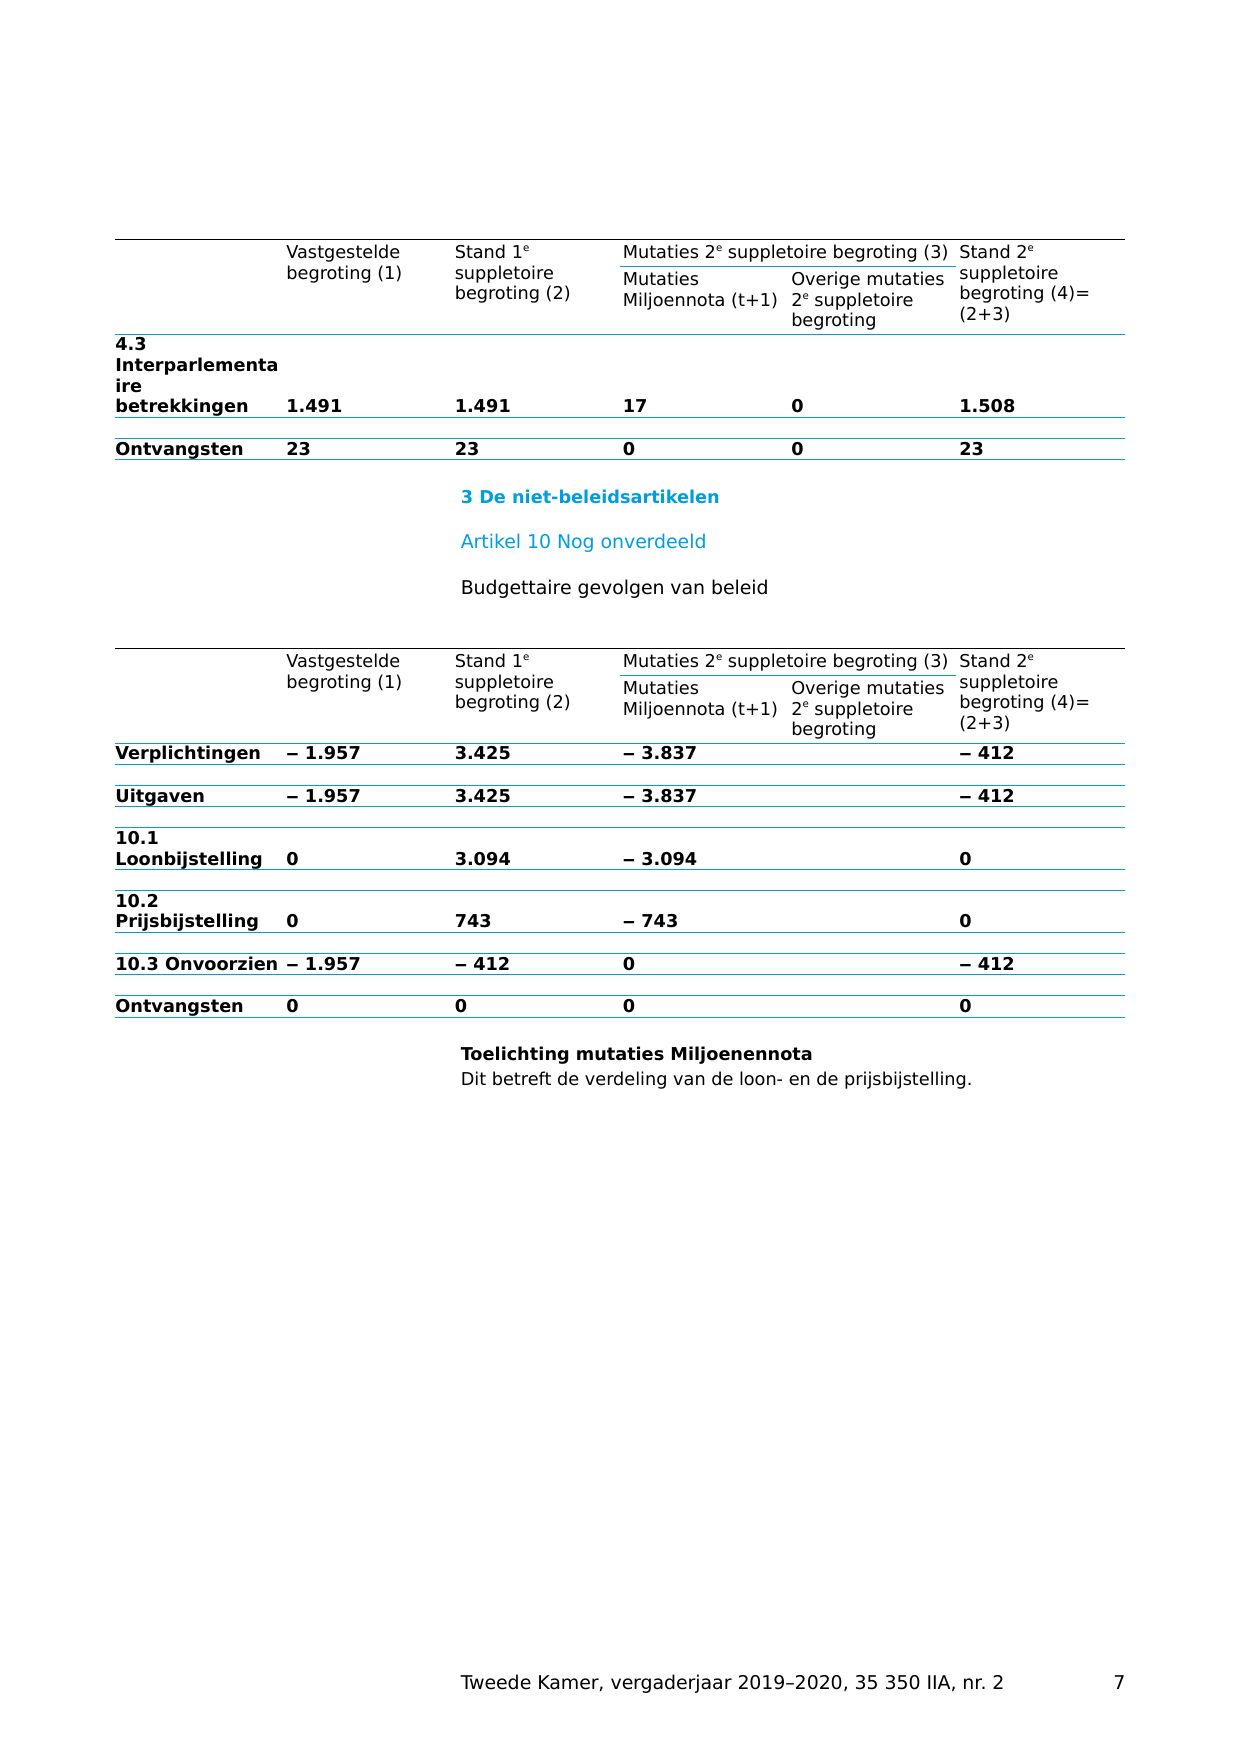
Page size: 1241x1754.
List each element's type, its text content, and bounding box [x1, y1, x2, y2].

table_cell Stand 2e suppletoire begroting (4)= (2+3) [956, 240, 1125, 334]
table_cell [788, 870, 956, 890]
table_cell [283, 975, 452, 995]
table_cell [283, 807, 452, 827]
table_cell Uitgaven [115, 786, 283, 806]
title 3 De niet-beleidsartikelen [461, 485, 1125, 508]
table_cell [788, 418, 956, 438]
table_cell 743 [452, 891, 620, 932]
table_cell 0 [283, 891, 452, 932]
table_cell [283, 870, 452, 890]
table_cell 0 [283, 996, 452, 1017]
table_header Tabel 5 Budgettaire gevolgen van beleid art. 4 Wetgeving en controle Eerste en Tweede Kamer (Tweede suppletoire begroting) (bedragen x € 1.000) [115, 191, 1125, 239]
table_cell [788, 786, 956, 806]
table_cell [620, 765, 788, 785]
table_cell [788, 891, 956, 932]
table_cell Stand 1e suppletoire begroting (2) [452, 649, 620, 743]
table_header Tabel 6 Nog onverdeeld (Tweede suppletoire begroting) (bedragen x € 1.000) [115, 623, 1125, 647]
table_cell [452, 870, 620, 890]
table_cell [115, 240, 283, 334]
table_cell 23 [956, 439, 1125, 459]
table_cell Mutaties 2e suppletoire begroting (3) [620, 240, 956, 266]
table_cell 23 [452, 439, 620, 459]
table_cell [620, 933, 788, 953]
table_cell ‒ 1.957 [283, 954, 452, 974]
table_cell 0 [620, 996, 788, 1017]
table_cell Vastgestelde begroting (1) [283, 649, 452, 743]
table_cell 1.508 [956, 335, 1125, 417]
text Toelichting mutaties Miljoenennota [461, 1042, 1125, 1065]
table_cell ‒ 3.094 [620, 828, 788, 869]
table_cell 0 [788, 439, 956, 459]
table_cell 0 [283, 828, 452, 869]
title Budgettaire gevolgen van beleid [461, 577, 1125, 599]
table_cell 10.3 Onvoorzien [115, 954, 283, 974]
table_cell [788, 828, 956, 869]
table_cell Mutaties 2e suppletoire begroting (3) [620, 649, 956, 674]
table_cell ‒ 1.957 [283, 786, 452, 806]
table_cell [452, 807, 620, 827]
table_cell 0 [620, 954, 788, 974]
table_cell [115, 649, 283, 743]
table_cell [788, 996, 956, 1017]
table_cell [620, 418, 788, 438]
table_cell Verplichtingen [115, 744, 283, 764]
table_cell [452, 933, 620, 953]
table_cell [788, 765, 956, 785]
table_cell Overige mutaties 2e suppletoire begroting [788, 676, 956, 743]
table_cell [115, 975, 283, 995]
table_cell ‒ 412 [956, 786, 1125, 806]
table_cell [452, 975, 620, 995]
table_cell [115, 933, 283, 953]
table_cell Mutaties Miljoennota (t+1) [620, 267, 788, 334]
table_cell 0 [956, 828, 1125, 869]
table_cell [956, 418, 1125, 438]
table_cell 0 [620, 439, 788, 459]
table_cell [620, 975, 788, 995]
table_cell [788, 975, 956, 995]
table_cell [956, 765, 1125, 785]
table_cell [956, 807, 1125, 827]
table_cell [283, 933, 452, 953]
table_cell 3.094 [452, 828, 620, 869]
table_cell ‒ 1.957 [283, 744, 452, 764]
table_cell [452, 765, 620, 785]
table_cell 0 [788, 335, 956, 417]
table_cell Stand 1e suppletoire begroting (2) [452, 240, 620, 334]
table_cell 0 [956, 891, 1125, 932]
table_cell Vastgestelde begroting (1) [283, 240, 452, 334]
table_cell Stand 2e suppletoire begroting (4)= (2+3) [956, 649, 1125, 743]
table_cell 0 [452, 996, 620, 1017]
table_cell [115, 765, 283, 785]
table_cell 4.3 Interparlementaire betrekkingen [115, 335, 283, 417]
table_cell [115, 418, 283, 438]
table_cell [956, 975, 1125, 995]
table_cell [452, 418, 620, 438]
table_cell [788, 744, 956, 764]
table_cell [956, 933, 1125, 953]
table_cell ‒ 3.837 [620, 744, 788, 764]
table_cell 17 [620, 335, 788, 417]
table_cell ‒ 3.837 [620, 786, 788, 806]
table_cell Overige mutaties 2e suppletoire begroting [788, 267, 956, 334]
title Artikel 10 Nog onverdeeld [461, 531, 1125, 553]
table_cell 3.425 [452, 744, 620, 764]
table_cell [283, 418, 452, 438]
table_cell [115, 870, 283, 890]
table_cell Ontvangsten [115, 439, 283, 459]
table_cell 3.425 [452, 786, 620, 806]
table_cell Ontvangsten [115, 996, 283, 1017]
table_cell 10.2 Prijsbijstelling [115, 891, 283, 932]
table_cell 10.1 Loonbijstelling [115, 828, 283, 869]
table_cell 23 [283, 439, 452, 459]
table_cell ‒ 412 [452, 954, 620, 974]
table_cell [788, 954, 956, 974]
table_cell ‒ 412 [956, 954, 1125, 974]
table_cell 0 [956, 996, 1125, 1017]
table_cell [115, 807, 283, 827]
table_cell [283, 765, 452, 785]
table_cell 1.491 [452, 335, 620, 417]
table_cell 1.491 [283, 335, 452, 417]
table_cell [788, 933, 956, 953]
table_cell ‒ 743 [620, 891, 788, 932]
table_cell [620, 870, 788, 890]
table_cell [620, 807, 788, 827]
text Dit betreft de verdeling van de loon- en de prijsbijstelling. [461, 1067, 1125, 1090]
table_cell Mutaties Miljoennota (t+1) [620, 676, 788, 743]
table_cell ‒ 412 [956, 744, 1125, 764]
table_cell [956, 870, 1125, 890]
table_cell [788, 807, 956, 827]
